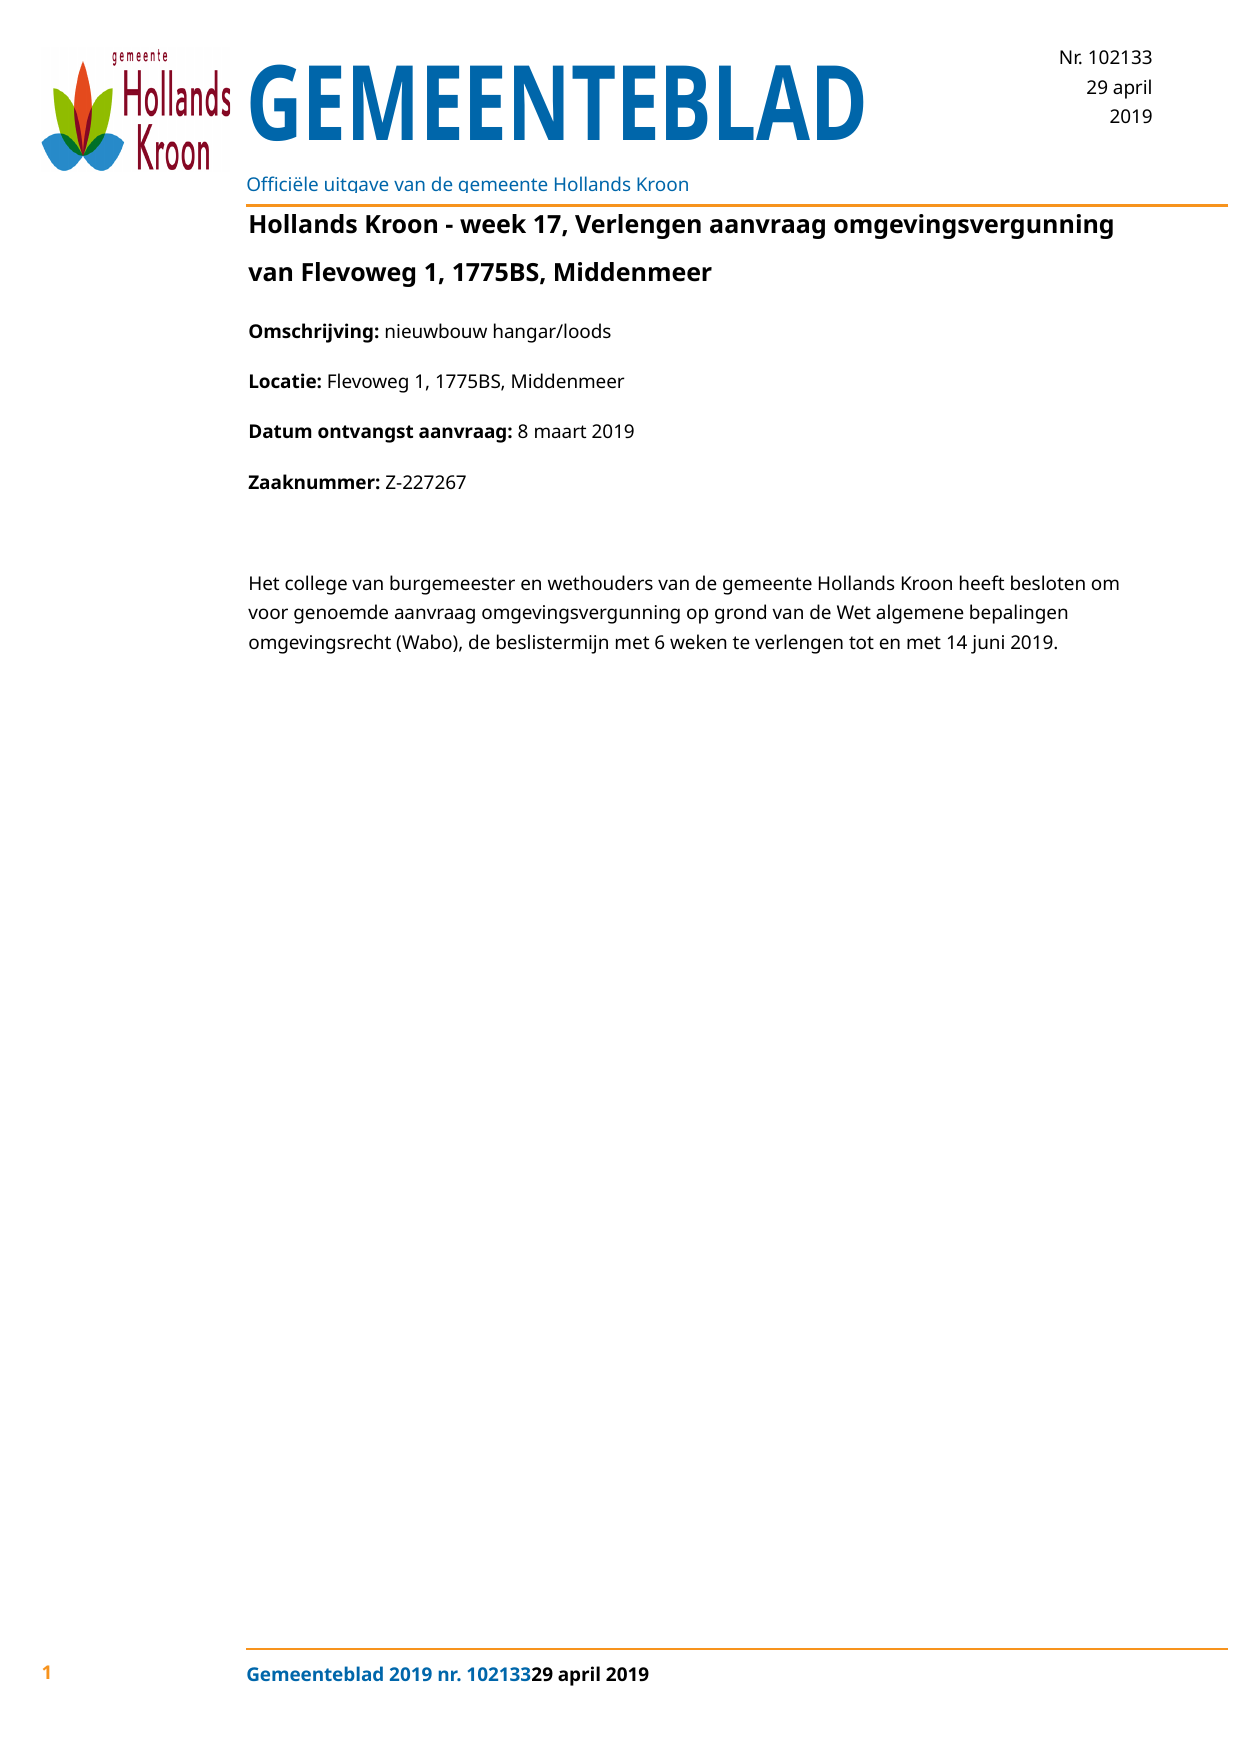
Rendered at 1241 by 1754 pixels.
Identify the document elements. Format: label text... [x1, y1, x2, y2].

text Hollands Kroon - week 17, Verlengen aanvraag omgevingsvergunning van Flevoweg 1, 1775BS, Middenmeer [248, 207, 1152, 288]
picture [41, 47, 231, 172]
text Omschrijving: nieuwbouw hangar/loods [248, 318, 1152, 344]
text Datum ontvangst aanvraag: 8 maart 2019 [248, 419, 1152, 444]
text Locatie: Flevoweg 1, 1775BS, Middenmeer [248, 368, 1152, 394]
text Zaaknummer: Z-227267 [248, 469, 1152, 495]
text Het college van burgemeester en wethouders van de gemeente Hollands Kroon heeft besloten om voor genoemde aanvraag omgevingsvergunning op grond van de Wet algemene bepalingen omgevingsrecht (Wabo), de beslistermijn met 6 weken te verlengen tot en met 14 juni 2019. [248, 570, 1152, 655]
